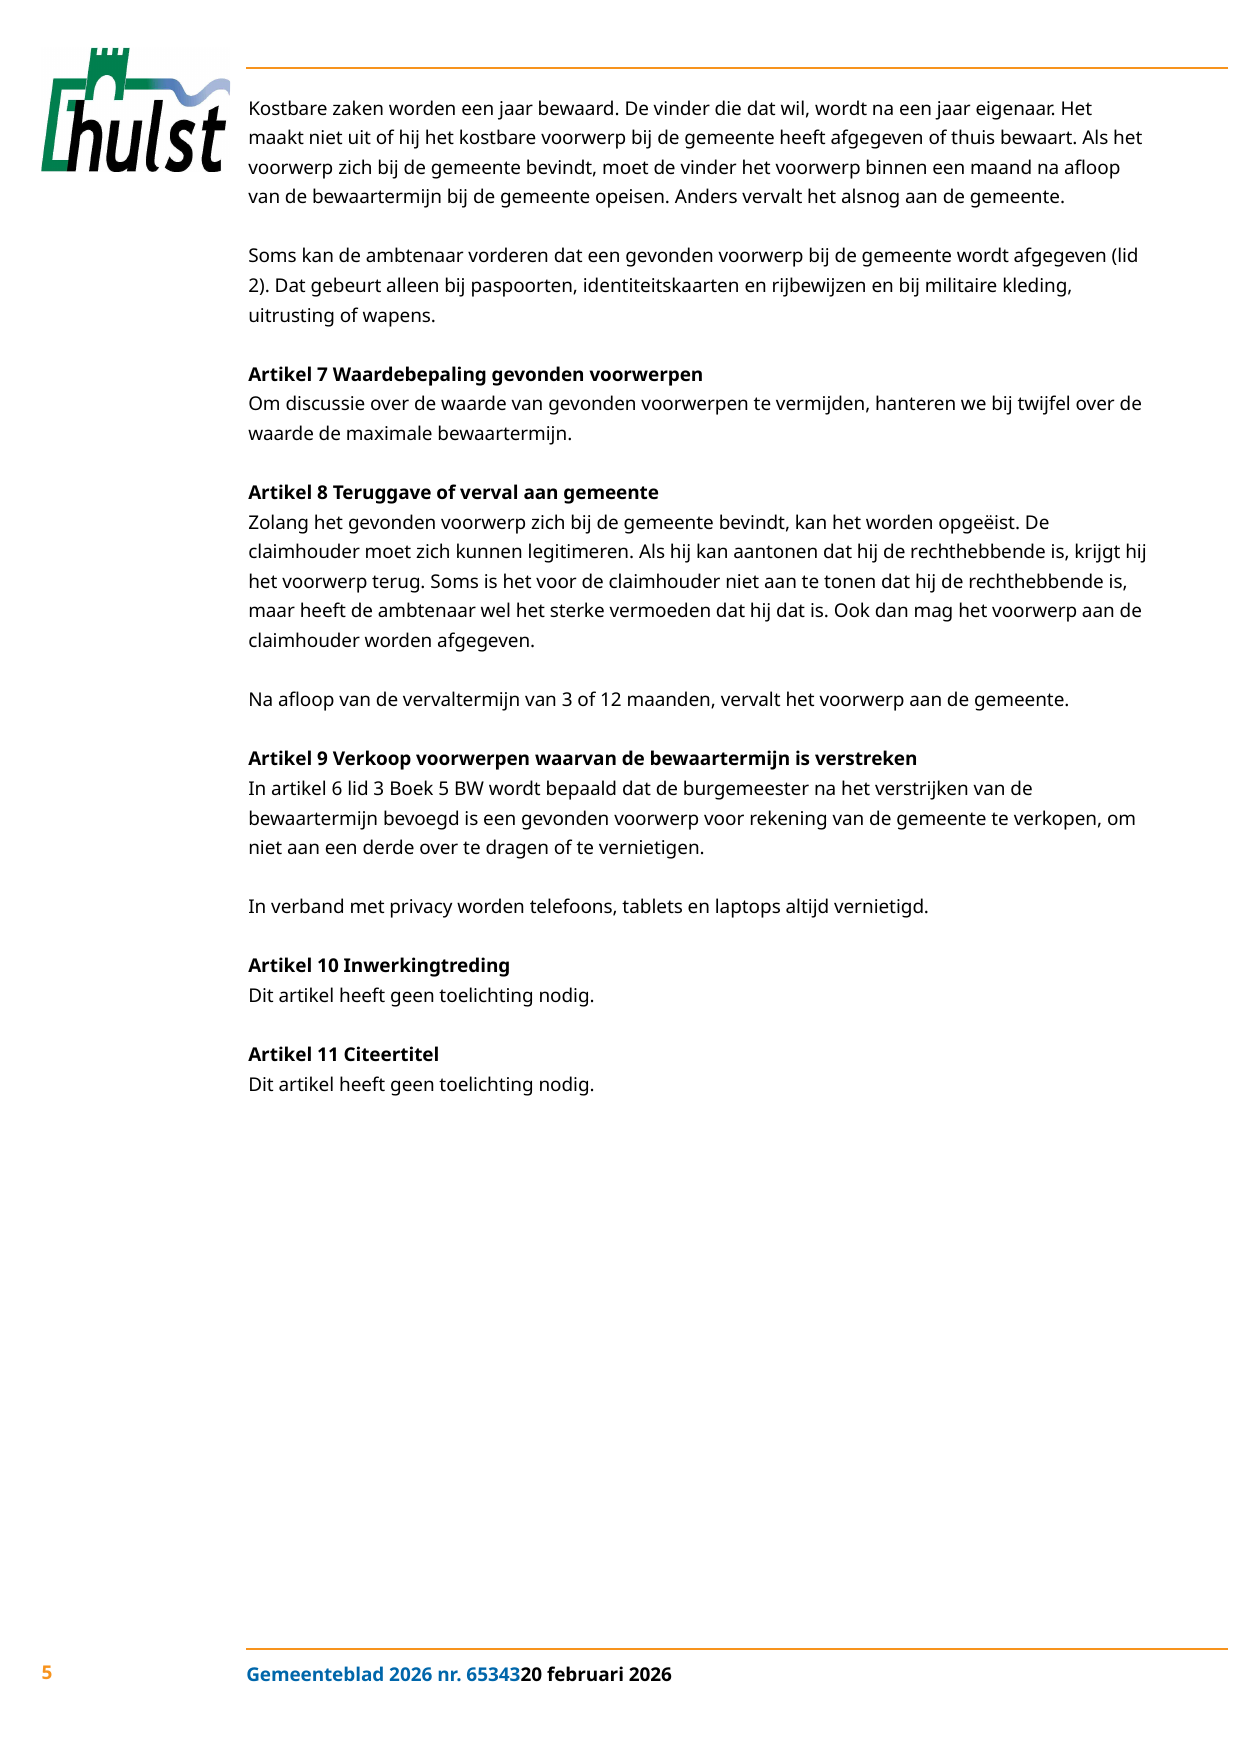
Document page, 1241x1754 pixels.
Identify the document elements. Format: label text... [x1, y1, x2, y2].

text Kostbare zaken worden een jaar bewaard. De vinder die dat wil, wordt na een jaar eigenaar. Het maakt niet uit of hij het kostbare voorwerp bij de gemeente heeft afgegeven of thuis bewaart. Als het voorwerp zich bij de gemeente bevindt, moet de vinder het voorwerp binnen een maand na afloop van de bewaartermijn bij de gemeente opeisen. Anders vervalt het alsnog aan de gemeente. [248, 95, 1152, 209]
text Artikel 9 Verkoop voorwerpen waarvan de bewaartermijn is verstreken [248, 746, 1152, 771]
text Artikel 8 Teruggave of verval aan gemeente [248, 479, 1152, 505]
text Zolang het gevonden voorwerp zich bij de gemeente bevindt, kan het worden opgeëist. De claimhouder moet zich kunnen legitimeren. Als hij kan aantonen dat hij de rechthebbende is, krijgt hij het voorwerp terug. Soms is het voor de claimhouder niet aan te tonen dat hij de rechthebbende is, maar heeft de ambtenaar wel het sterke vermoeden dat hij dat is. Ook dan mag het voorwerp aan de claimhouder worden afgegeven. [248, 509, 1152, 653]
text Dit artikel heeft geen toelichting nodig. [248, 1071, 1152, 1097]
text In verband met privacy worden telefoons, tablets en laptops altijd vernietigd. [248, 893, 1152, 919]
text Soms kan de ambtenaar vorderen dat een gevonden voorwerp bij de gemeente wordt afgegeven (lid 2). Dat gebeurt alleen bij paspoorten, identiteitskaarten en rijbewijzen en bij militaire kleding, uitrusting of wapens. [248, 243, 1152, 328]
text Artikel 11 Citeertitel [248, 1041, 1152, 1067]
text Artikel 10 Inwerkingtreding [248, 953, 1152, 978]
picture [41, 47, 231, 172]
text In artikel 6 lid 3 Boek 5 BW wordt bepaald dat de burgemeester na het verstrijken van de bewaartermijn bevoegd is een gevonden voorwerp voor rekening van de gemeente te verkopen, om niet aan een derde over te dragen of te vernietigen. [248, 775, 1152, 860]
text Artikel 7 Waardebepaling gevonden voorwerpen [248, 361, 1152, 387]
text Om discussie over de waarde van gevonden voorwerpen te vermijden, hanteren we bij twijfel over de waarde de maximale bewaartermijn. [248, 391, 1152, 446]
text Na afloop van de vervaltermijn van 3 of 12 maanden, vervalt het voorwerp aan de gemeente. [248, 686, 1152, 712]
text Dit artikel heeft geen toelichting nodig. [248, 982, 1152, 1008]
